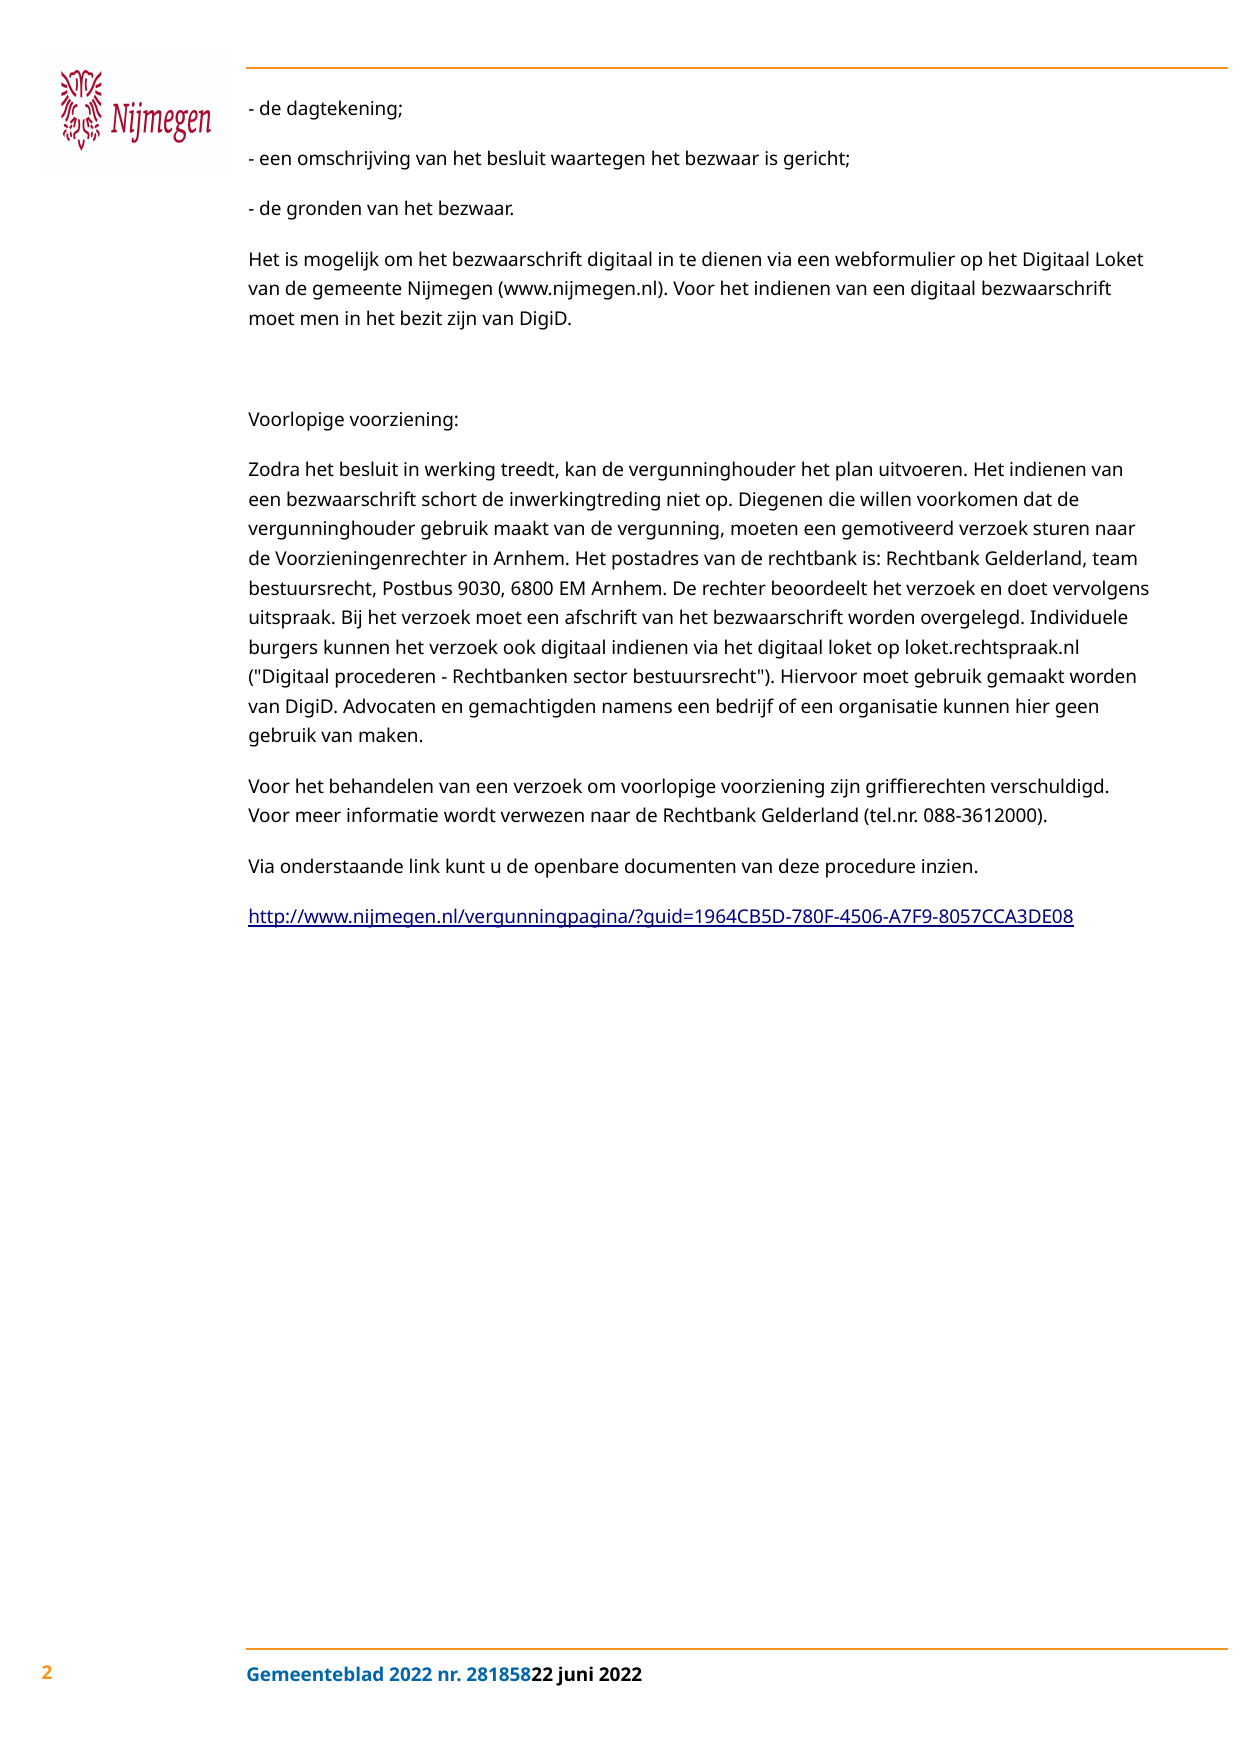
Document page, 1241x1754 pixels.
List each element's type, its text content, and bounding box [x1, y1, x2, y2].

text Voorlopige voorziening: [248, 406, 1152, 432]
text Via onderstaande link kunt u de openbare documenten van deze procedure inzien. [248, 853, 1152, 879]
text http://www.nijmegen.nl/vergunningpagina/?guid=1964CB5D-780F-4506-A7F9-8057CCA3DE08 [248, 903, 1152, 929]
text - de gronden van het bezwaar. [248, 196, 1152, 221]
text - een omschrijving van het besluit waartegen het bezwaar is gericht; [248, 145, 1152, 171]
text - de dagtekening; [248, 95, 1152, 121]
text Voor het behandelen van een verzoek om voorlopige voorziening zijn griffierechten verschuldigd. Voor meer informatie wordt verwezen naar de Rechtbank Gelderland (tel.nr. 088-3612000). [248, 773, 1152, 828]
picture [41, 47, 231, 172]
text Het is mogelijk om het bezwaarschrift digitaal in te dienen via een webformulier op het Digitaal Loket van de gemeente Nijmegen (www.nijmegen.nl). Voor het indienen van een digitaal bezwaarschrift moet men in het bezit zijn van DigiD. [248, 246, 1152, 331]
text Zodra het besluit in werking treedt, kan de vergunninghouder het plan uitvoeren. Het indienen van een bezwaarschrift schort de inwerkingtreding niet op. Diegenen die willen voorkomen dat de vergunninghouder gebruik maakt van de vergunning, moeten een gemotiveerd verzoek sturen naar de Voorzieningenrechter in Arnhem. Het postadres van de rechtbank is: Rechtbank Gelderland, team bestuursrecht, Postbus 9030, 6800 EM Arnhem. De rechter beoordeelt het verzoek en doet vervolgens uitspraak. Bij het verzoek moet een afschrift van het bezwaarschrift worden overgelegd. Individuele burgers kunnen het verzoek ook digitaal indienen via het digitaal loket op loket.rechtspraak.nl ("Digitaal procederen - Rechtbanken sector bestuursrecht"). Hiervoor moet gebruik gemaakt worden van DigiD. Advocaten en gemachtigden namens een bedrijf of een organisatie kunnen hier geen gebruik van maken. [248, 456, 1152, 748]
